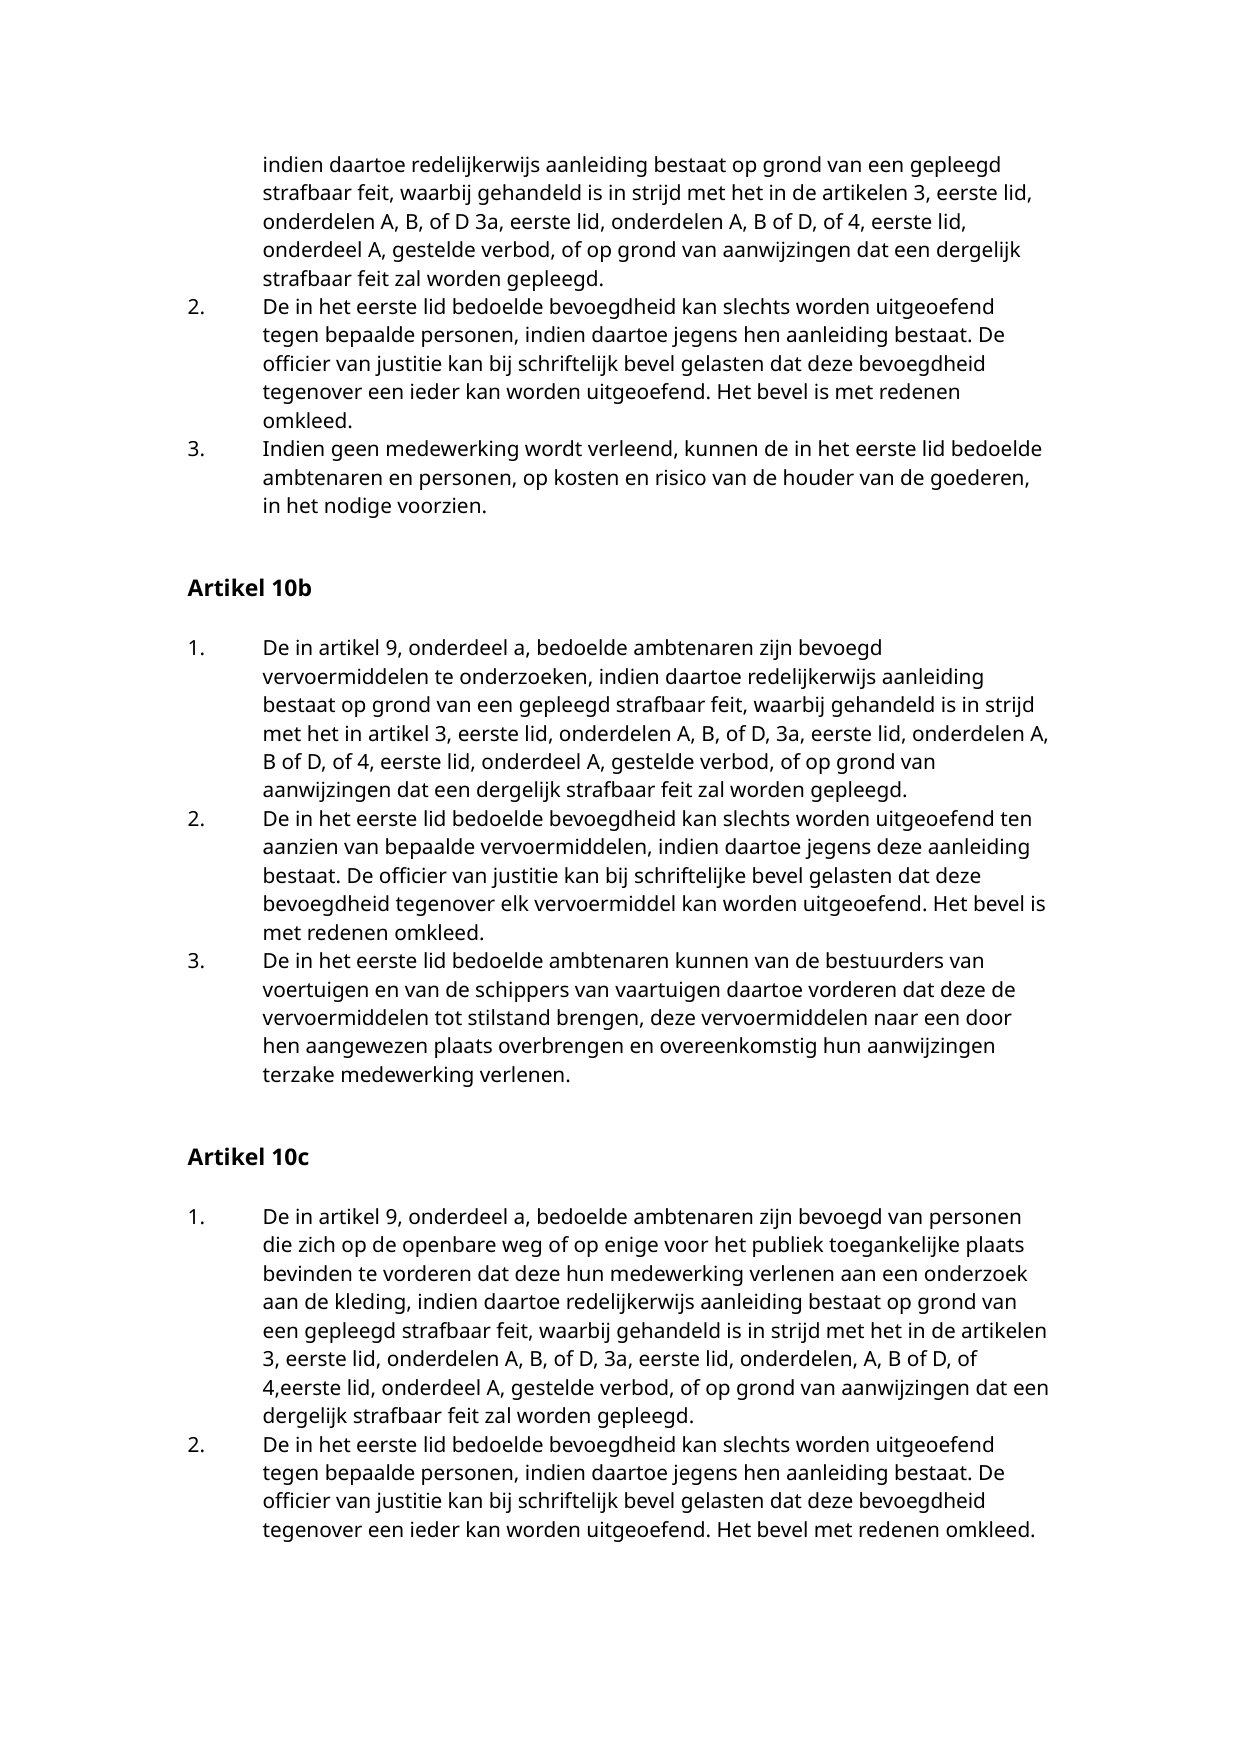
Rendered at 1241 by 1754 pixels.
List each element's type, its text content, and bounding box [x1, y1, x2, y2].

list De in het eerste lid bedoelde bevoegdheid kan slechts worden uitgeoefend tegen bepaalde personen, indien daartoe jegens hen aanleiding bestaat. De officier van justitie kan bij schriftelijk bevel gelasten dat deze bevoegdheid tegenover een ieder kan worden uitgeoefend. Het bevel is met redenen omkleed. [187, 292, 1053, 434]
list indien daartoe redelijkerwijs aanleiding bestaat op grond van een gepleegd strafbaar feit, waarbij gehandeld is in strijd met het in de artikelen 3, eerste lid, onderdelen A, B, of D 3a, eerste lid, onderdelen A, B of D, of 4, eerste lid, onderdeel A, gestelde verbod, of op grond van aanwijzingen dat een dergelijk strafbaar feit zal worden gepleegd. [187, 150, 1053, 292]
subtitle Artikel 10c [187, 1141, 1053, 1172]
list De in het eerste lid bedoelde bevoegdheid kan slechts worden uitgeoefend ten aanzien van bepaalde vervoermiddelen, indien daartoe jegens deze aanleiding bestaat. De officier van justitie kan bij schriftelijke bevel gelasten dat deze bevoegdheid tegenover elk vervoermiddel kan worden uitgeoefend. Het bevel is met redenen omkleed. [187, 804, 1053, 946]
list De in het eerste lid bedoelde ambtenaren kunnen van de bestuurders van voertuigen en van de schippers van vaartuigen daartoe vorderen dat deze de vervoermiddelen tot stilstand brengen, deze vervoermiddelen naar een door hen aangewezen plaats overbrengen en overeenkomstig hun aanwijzingen terzake medewerking verlenen. [187, 946, 1053, 1088]
list De in artikel 9, onderdeel a, bedoelde ambtenaren zijn bevoegd vervoermiddelen te onderzoeken, indien daartoe redelijkerwijs aanleiding bestaat op grond van een gepleegd strafbaar feit, waarbij gehandeld is in strijd met het in artikel 3, eerste lid, onderdelen A, B, of D, 3a, eerste lid, onderdelen A, B of D, of 4, eerste lid, onderdeel A, gestelde verbod, of op grond van aanwijzingen dat een dergelijk strafbaar feit zal worden gepleegd. [187, 633, 1053, 804]
list De in artikel 9, onderdeel a, bedoelde ambtenaren zijn bevoegd van personen die zich op de openbare weg of op enige voor het publiek toegankelijke plaats bevinden te vorderen dat deze hun medewerking verlenen aan een onderzoek aan de kleding, indien daartoe redelijkerwijs aanleiding bestaat op grond van een gepleegd strafbaar feit, waarbij gehandeld is in strijd met het in de artikelen 3, eerste lid, onderdelen A, B, of D, 3a, eerste lid, onderdelen, A, B of D, of 4,eerste lid, onderdeel A, gestelde verbod, of op grond van aanwijzingen dat een dergelijk strafbaar feit zal worden gepleegd. [187, 1202, 1053, 1430]
list De in het eerste lid bedoelde bevoegdheid kan slechts worden uitgeoefend tegen bepaalde personen, indien daartoe jegens hen aanleiding bestaat. De officier van justitie kan bij schriftelijk bevel gelasten dat deze bevoegdheid tegenover een ieder kan worden uitgeoefend. Het bevel met redenen omkleed. [187, 1430, 1053, 1543]
list Indien geen medewerking wordt verleend, kunnen de in het eerste lid bedoelde ambtenaren en personen, op kosten en risico van de houder van de goederen, in het nodige voorzien. [187, 434, 1053, 520]
subtitle Artikel 10b [187, 572, 1053, 603]
